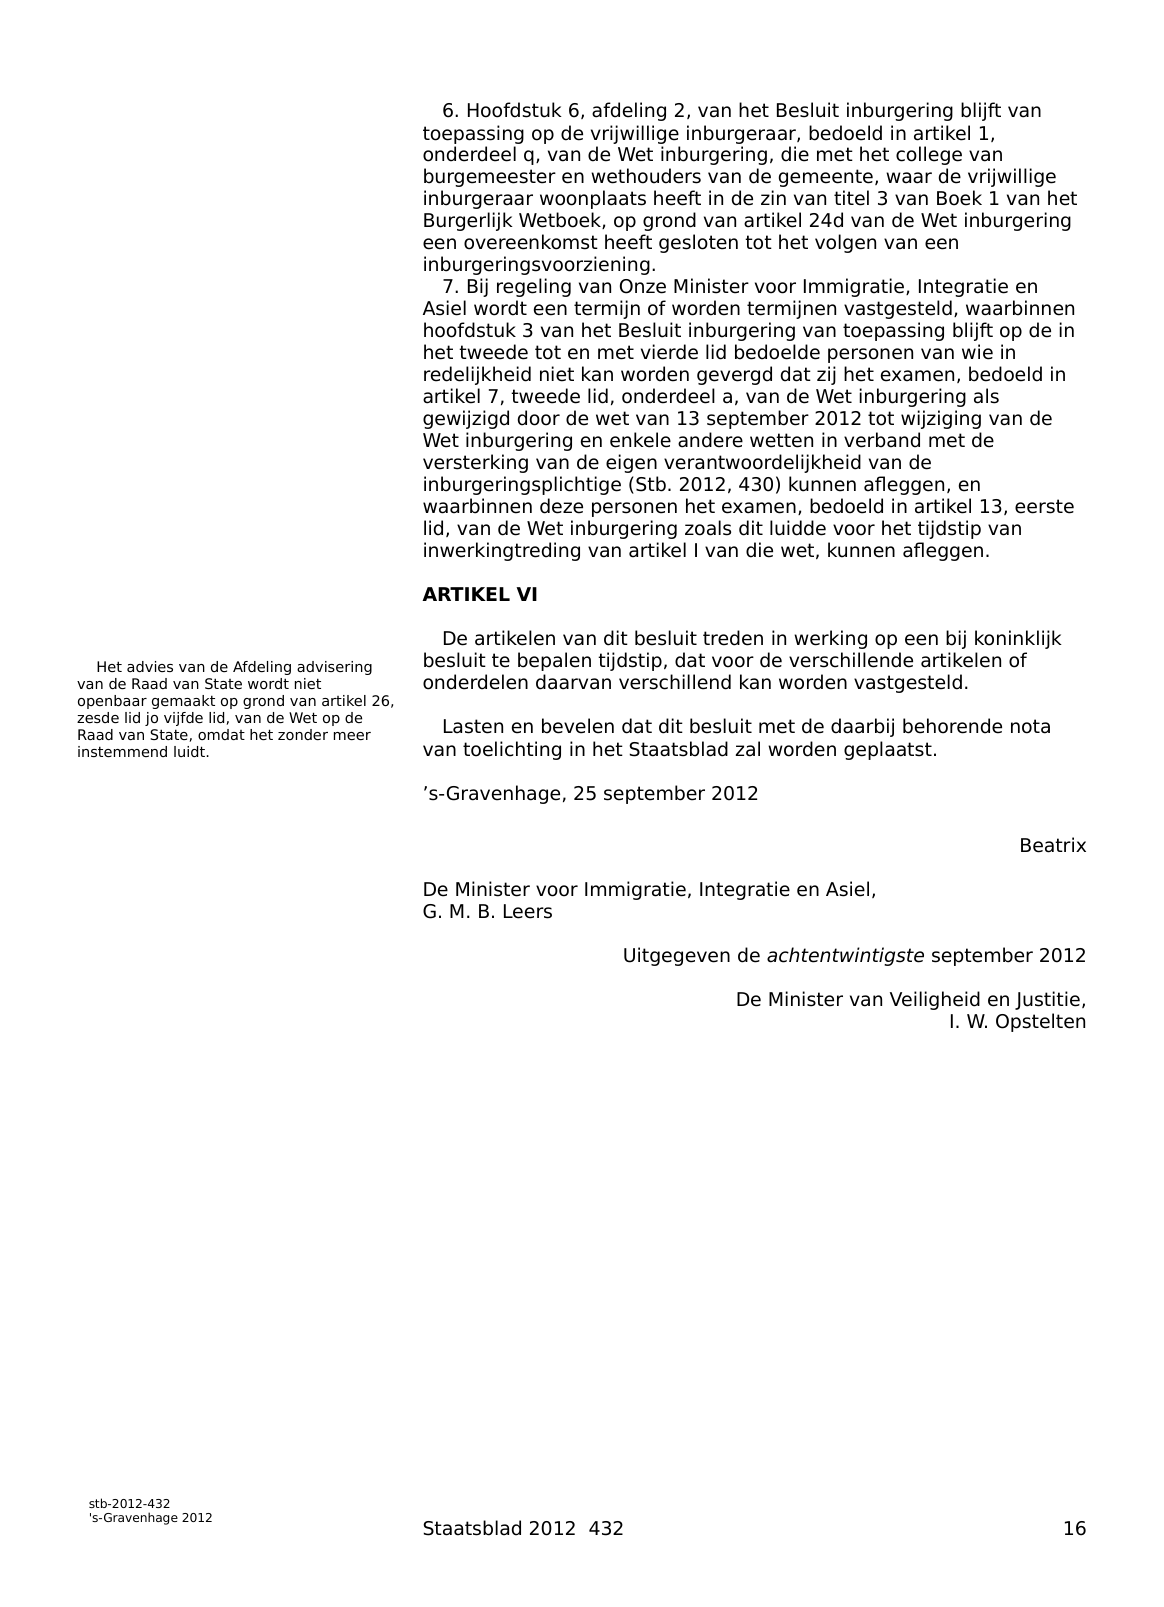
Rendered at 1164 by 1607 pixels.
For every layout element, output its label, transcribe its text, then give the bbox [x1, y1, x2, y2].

text 6. Hoofdstuk 6, afdeling 2, van het Besluit inburgering blijft van toepassing op de vrijwillige inburgeraar, bedoeld in artikel 1, onderdeel q, van de Wet inburgering, die met het college van burgemeester en wethouders van de gemeente, waar de vrijwillige inburgeraar woonplaats heeft in de zin van titel 3 van Boek 1 van het Burgerlijk Wetboek, op grond van artikel 24d van de Wet inburgering een overeenkomst heeft gesloten tot het volgen van een inburgeringsvoorziening. [422, 100, 1087, 276]
text Lasten en bevelen dat dit besluit met de daarbij behorende nota van toelichting in het Staatsblad zal worden geplaatst. [422, 716, 1087, 760]
subtitle ARTIKEL VI [422, 584, 1087, 606]
text ’s-Gravenhage, 25 september 2012 [422, 783, 1087, 804]
text Beatrix [422, 834, 1087, 857]
text stb-2012-432 [88, 1497, 323, 1511]
text Het advies van de Afdeling advisering van de Raad van State wordt niet openbaar gemaakt op grond van artikel 26, zesde lid jo vijfde lid, van de Wet op de Raad van State, omdat het zonder meer instemmend luidt. [77, 658, 396, 760]
text De Minister van Veiligheid en Justitie, I. W. Opstelten [422, 989, 1087, 1033]
text 's-Gravenhage 2012 [88, 1511, 323, 1525]
text De artikelen van dit besluit treden in werking op een bij koninklijk besluit te bepalen tijdstip, dat voor de verschillende artikelen of onderdelen daarvan verschillend kan worden vastgesteld. [422, 628, 1087, 694]
text De Minister voor Immigratie, Integratie en Asiel, G. M. B. Leers [422, 879, 1087, 923]
text 7. Bij regeling van Onze Minister voor Immigratie, Integratie en Asiel wordt een termijn of worden termijnen vastgesteld, waarbinnen hoofdstuk 3 van het Besluit inburgering van toepassing blijft op de in het tweede tot en met vierde lid bedoelde personen van wie in redelijkheid niet kan worden gevergd dat zij het examen, bedoeld in artikel 7, tweede lid, onderdeel a, van de Wet inburgering als gewijzigd door de wet van 13 september 2012 tot wijziging van de Wet inburgering en enkele andere wetten in verband met de versterking van de eigen verantwoordelijkheid van de inburgeringsplichtige (Stb. 2012, 430) kunnen afleggen, en waarbinnen deze personen het examen, bedoeld in artikel 13, eerste lid, van de Wet inburgering zoals dit luidde voor het tijdstip van inwerkingtreding van artikel I van die wet, kunnen afleggen. [422, 276, 1087, 562]
text Uitgegeven de achtentwintigste september 2012 [422, 945, 1087, 967]
